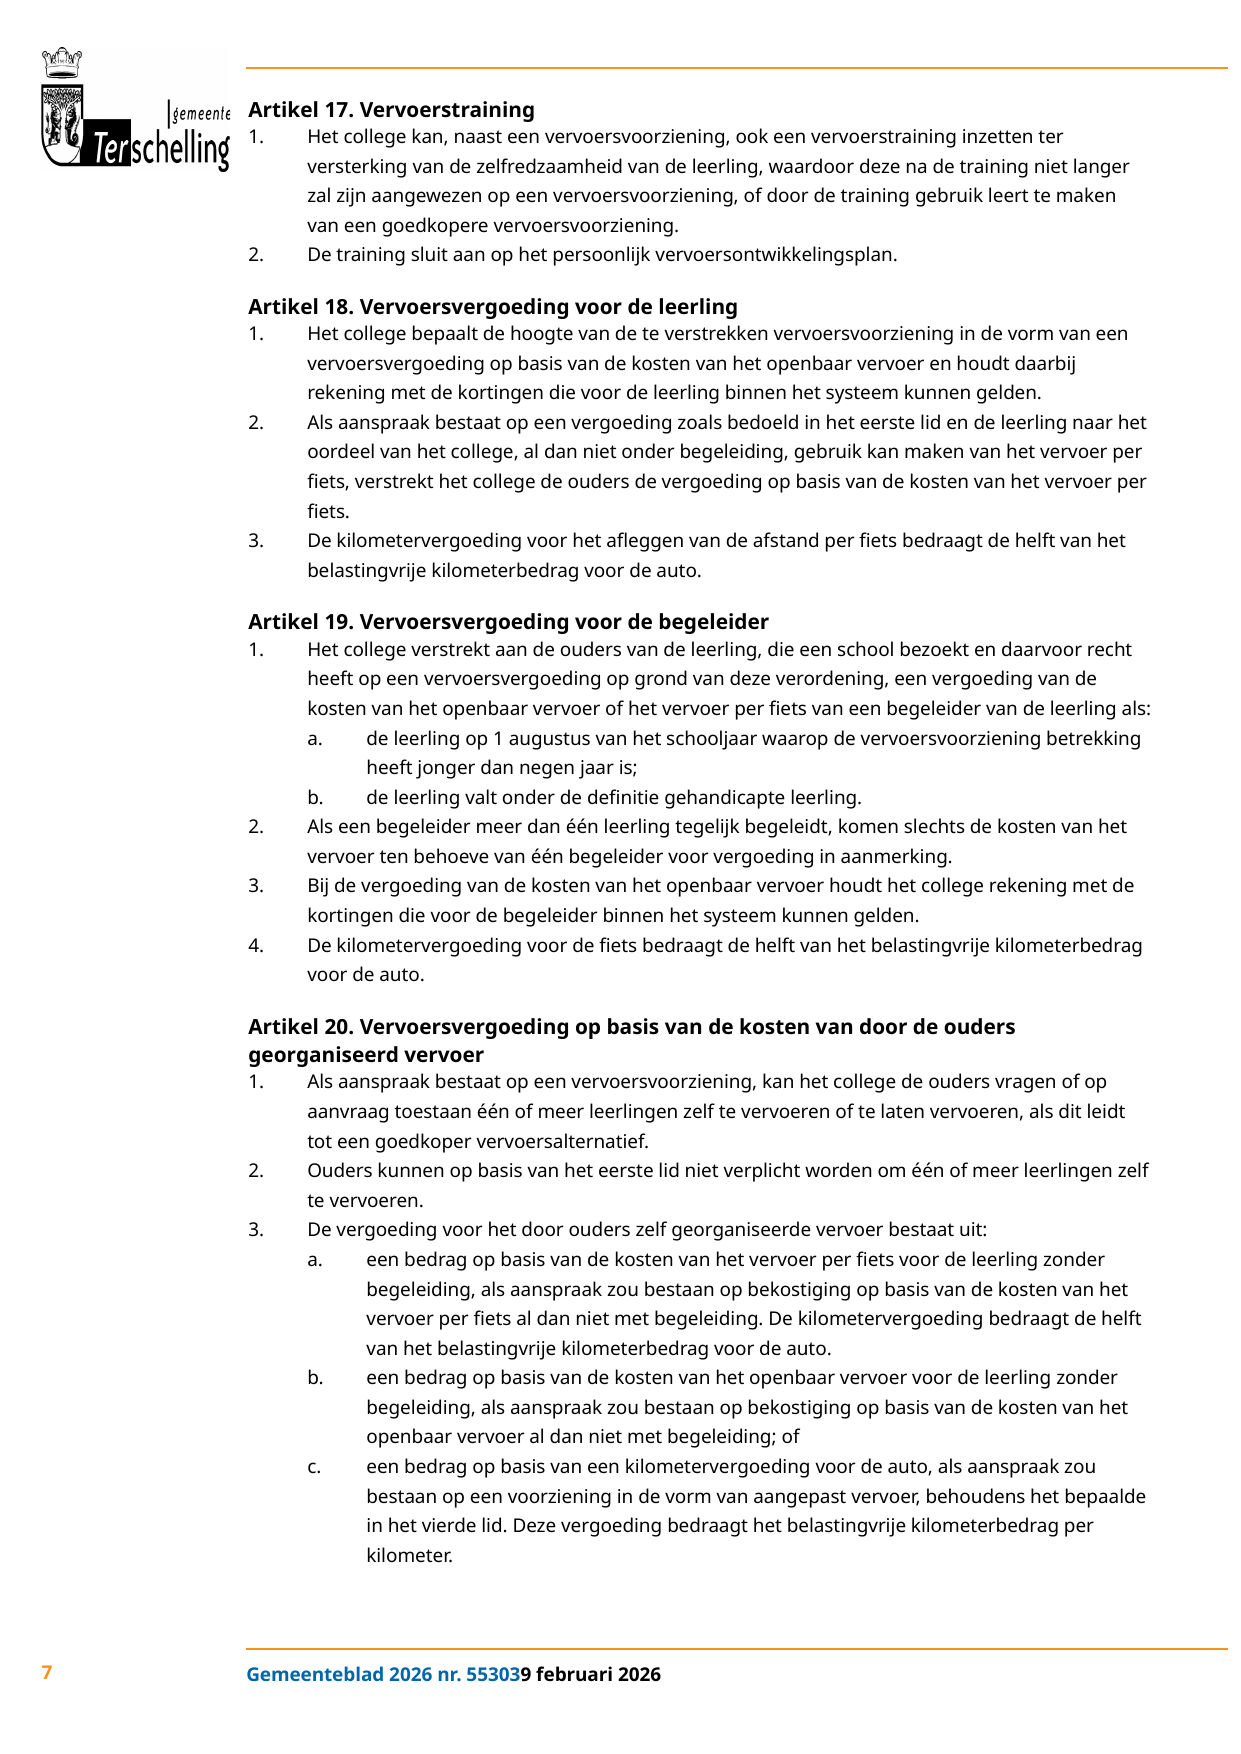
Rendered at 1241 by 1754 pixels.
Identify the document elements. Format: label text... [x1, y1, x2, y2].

list Het college verstrekt aan de ouders van de leerling, die een school bezoekt en daarvoor recht heeft op een vervoersvergoeding op grond van deze verordening, een vergoeding van de kosten van het openbaar vervoer of het vervoer per fiets van een begeleider van de leerling als: [248, 636, 1152, 721]
list Bij de vergoeding van de kosten van het openbaar vervoer houdt het college rekening met de kortingen die voor de begeleider binnen het systeem kunnen gelden. [248, 873, 1152, 928]
list de leerling op 1 augustus van het schooljaar waarop de vervoersvoorziening betrekking heeft jonger dan negen jaar is; [307, 725, 1152, 780]
text Artikel 18. Vervoersvergoeding voor de leerling [248, 292, 1152, 320]
text Artikel 20. Vervoersvergoeding op basis van de kosten van door de ouders georganiseerd vervoer [248, 1012, 1152, 1069]
list een bedrag op basis van een kilometervergoeding voor de auto, als aanspraak zou bestaan op een voorziening in de vorm van aangepast vervoer, behoudens het bepaalde in het vierde lid. Deze vergoeding bedraagt het belastingvrije kilometerbedrag per kilometer. [307, 1453, 1152, 1568]
list Het college bepaalt de hoogte van de te verstrekken vervoersvoorziening in de vorm van een vervoersvergoeding op basis van de kosten van het openbaar vervoer en houdt daarbij rekening met de kortingen die voor de leerling binnen het systeem kunnen gelden. [248, 320, 1152, 405]
list een bedrag op basis van de kosten van het openbaar vervoer voor de leerling zonder begeleiding, als aanspraak zou bestaan op bekostiging op basis van de kosten van het openbaar vervoer al dan niet met begeleiding; of [307, 1364, 1152, 1449]
picture [41, 47, 231, 172]
list De vergoeding voor het door ouders zelf georganiseerde vervoer bestaat uit: [248, 1217, 1152, 1242]
list de leerling valt onder de definitie gehandicapte leerling. [307, 784, 1152, 809]
list Ouders kunnen op basis van het eerste lid niet verplicht worden om één of meer leerlingen zelf te vervoeren. [248, 1157, 1152, 1213]
list Het college kan, naast een vervoersvoorziening, ook een vervoerstraining inzetten ter versterking van de zelfredzaamheid van de leerling, waardoor deze na de training niet langer zal zijn aangewezen op een vervoersvoorziening, of door de training gebruik leert te maken van een goedkopere vervoersvoorziening. [248, 123, 1152, 238]
text Artikel 19. Vervoersvergoeding voor de begeleider [248, 607, 1152, 636]
list Als een begeleider meer dan één leerling tegelijk begeleidt, komen slechts de kosten van het vervoer ten behoeve van één begeleider voor vergoeding in aanmerking. [248, 813, 1152, 869]
text Artikel 17. Vervoerstraining [248, 95, 1152, 123]
list De training sluit aan op het persoonlijk vervoersontwikkelingsplan. [248, 242, 1152, 267]
list De kilometervergoeding voor het afleggen van de afstand per fiets bedraagt de helft van het belastingvrije kilometerbedrag voor de auto. [248, 527, 1152, 583]
list Als aanspraak bestaat op een vergoeding zoals bedoeld in het eerste lid en de leerling naar het oordeel van het college, al dan niet onder begeleiding, gebruik kan maken van het vervoer per fiets, verstrekt het college de ouders de vergoeding op basis van de kosten van het vervoer per fiets. [248, 409, 1152, 524]
list een bedrag op basis van de kosten van het vervoer per fiets voor de leerling zonder begeleiding, als aanspraak zou bestaan op bekostiging op basis van de kosten van het vervoer per fiets al dan niet met begeleiding. De kilometervergoeding bedraagt de helft van het belastingvrije kilometerbedrag voor de auto. [307, 1246, 1152, 1361]
list Als aanspraak bestaat op een vervoersvoorziening, kan het college de ouders vragen of op aanvraag toestaan één of meer leerlingen zelf te vervoeren of te laten vervoeren, als dit leidt tot een goedkoper vervoersalternatief. [248, 1069, 1152, 1153]
list De kilometervergoeding voor de fiets bedraagt de helft van het belastingvrije kilometerbedrag voor de auto. [248, 932, 1152, 987]
